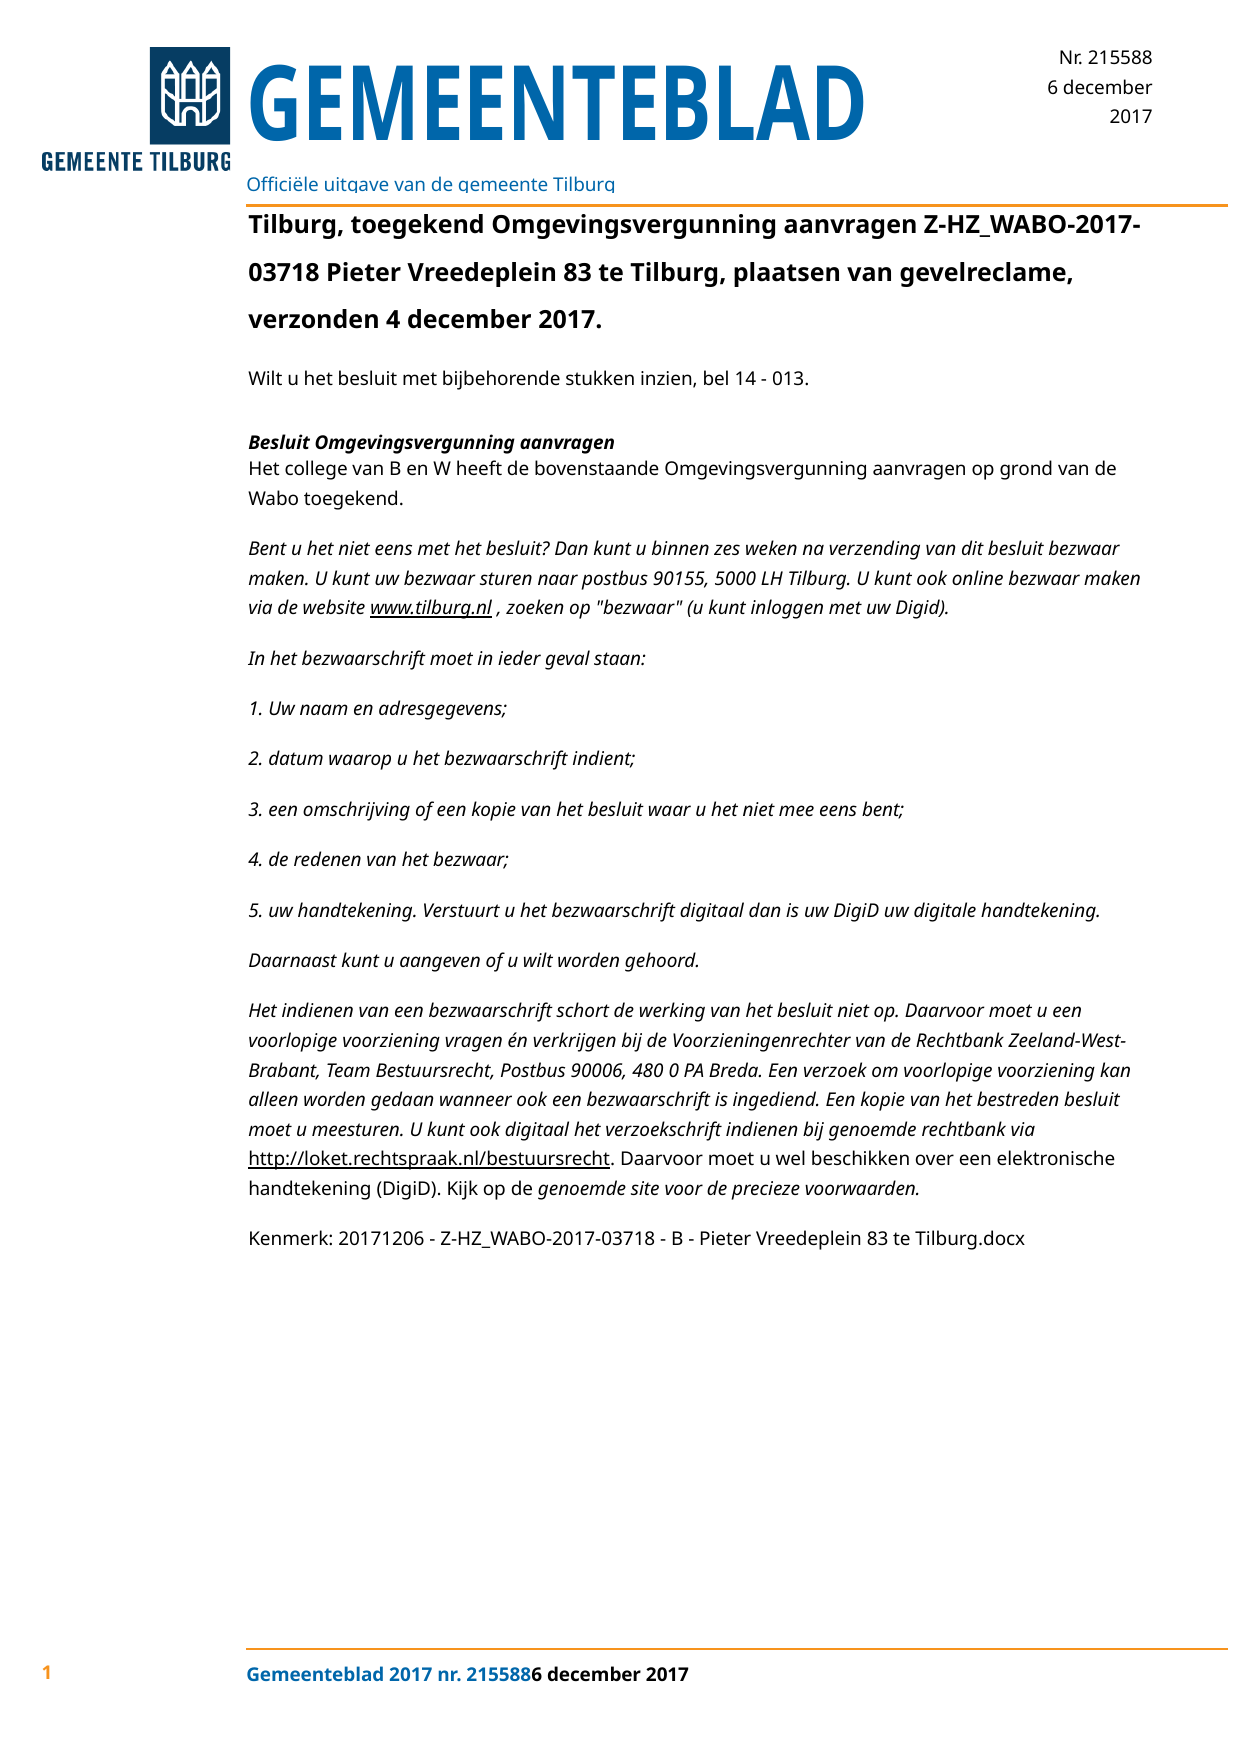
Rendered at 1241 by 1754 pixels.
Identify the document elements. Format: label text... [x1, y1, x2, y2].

text Het college van B en W heeft de bovenstaande Omgevingsvergunning aanvragen op grond van de Wabo toegekend. [248, 455, 1152, 511]
text Het indienen van een bezwaarschrift schort de werking van het besluit niet op. Daarvoor moet u een voorlopige voorziening vragen én verkrijgen bij de Voorzieningenrechter van de Rechtbank Zeeland-West-Brabant, Team Bestuursrecht, Postbus 90006, 480 0 PA Breda. Een verzoek om voorlopige voorziening kan alleen worden gedaan wanneer ook een bezwaarschrift is ingediend. Een kopie van het bestreden besluit moet u meesturen. U kunt ook digitaal het verzoekschrift indienen bij genoemde rechtbank via http://loket.rechtspraak.nl/bestuursrecht. Daarvoor moet u wel beschikken over een elektronische handtekening (DigiD). Kijk op de genoemde site voor de precieze voorwaarden. [248, 998, 1152, 1201]
text Besluit Omgevingsvergunning aanvragen [248, 429, 1152, 455]
text Wilt u het besluit met bijbehorende stukken inzien, bel 14 - 013. [248, 366, 1152, 391]
text 4. de redenen van het bezwaar; [248, 846, 1152, 872]
text Kenmerk: 20171206 - Z-HZ_WABO-2017-03718 - B - Pieter Vreedeplein 83 te Tilburg.docx [248, 1226, 1152, 1251]
text In het bezwaarschrift moet in ieder geval staan: [248, 645, 1152, 671]
picture [41, 47, 231, 172]
text 1. Uw naam en adresgegevens; [248, 695, 1152, 721]
text Daarnaast kunt u aangeven of u wilt worden gehoord. [248, 947, 1152, 973]
text 2. datum waarop u het bezwaarschrift indient; [248, 746, 1152, 771]
text Bent u het niet eens met het besluit? Dan kunt u binnen zes weken na verzending van dit besluit bezwaar maken. U kunt uw bezwaar sturen naar postbus 90155, 5000 LH Tilburg. U kunt ook online bezwaar maken via de website www.tilburg.nl , zoeken op "bezwaar" (u kunt inloggen met uw Digid). [248, 535, 1152, 620]
text 3. een omschrijving of een kopie van het besluit waar u het niet mee eens bent; [248, 796, 1152, 822]
text 5. uw handtekening. Verstuurt u het bezwaarschrift digitaal dan is uw DigiD uw digitale handtekening. [248, 897, 1152, 923]
text Tilburg, toegekend Omgevingsvergunning aanvragen Z-HZ_WABO-2017-03718 Pieter Vreedeplein 83 te Tilburg, plaatsen van gevelreclame, verzonden 4 december 2017. [248, 207, 1152, 336]
